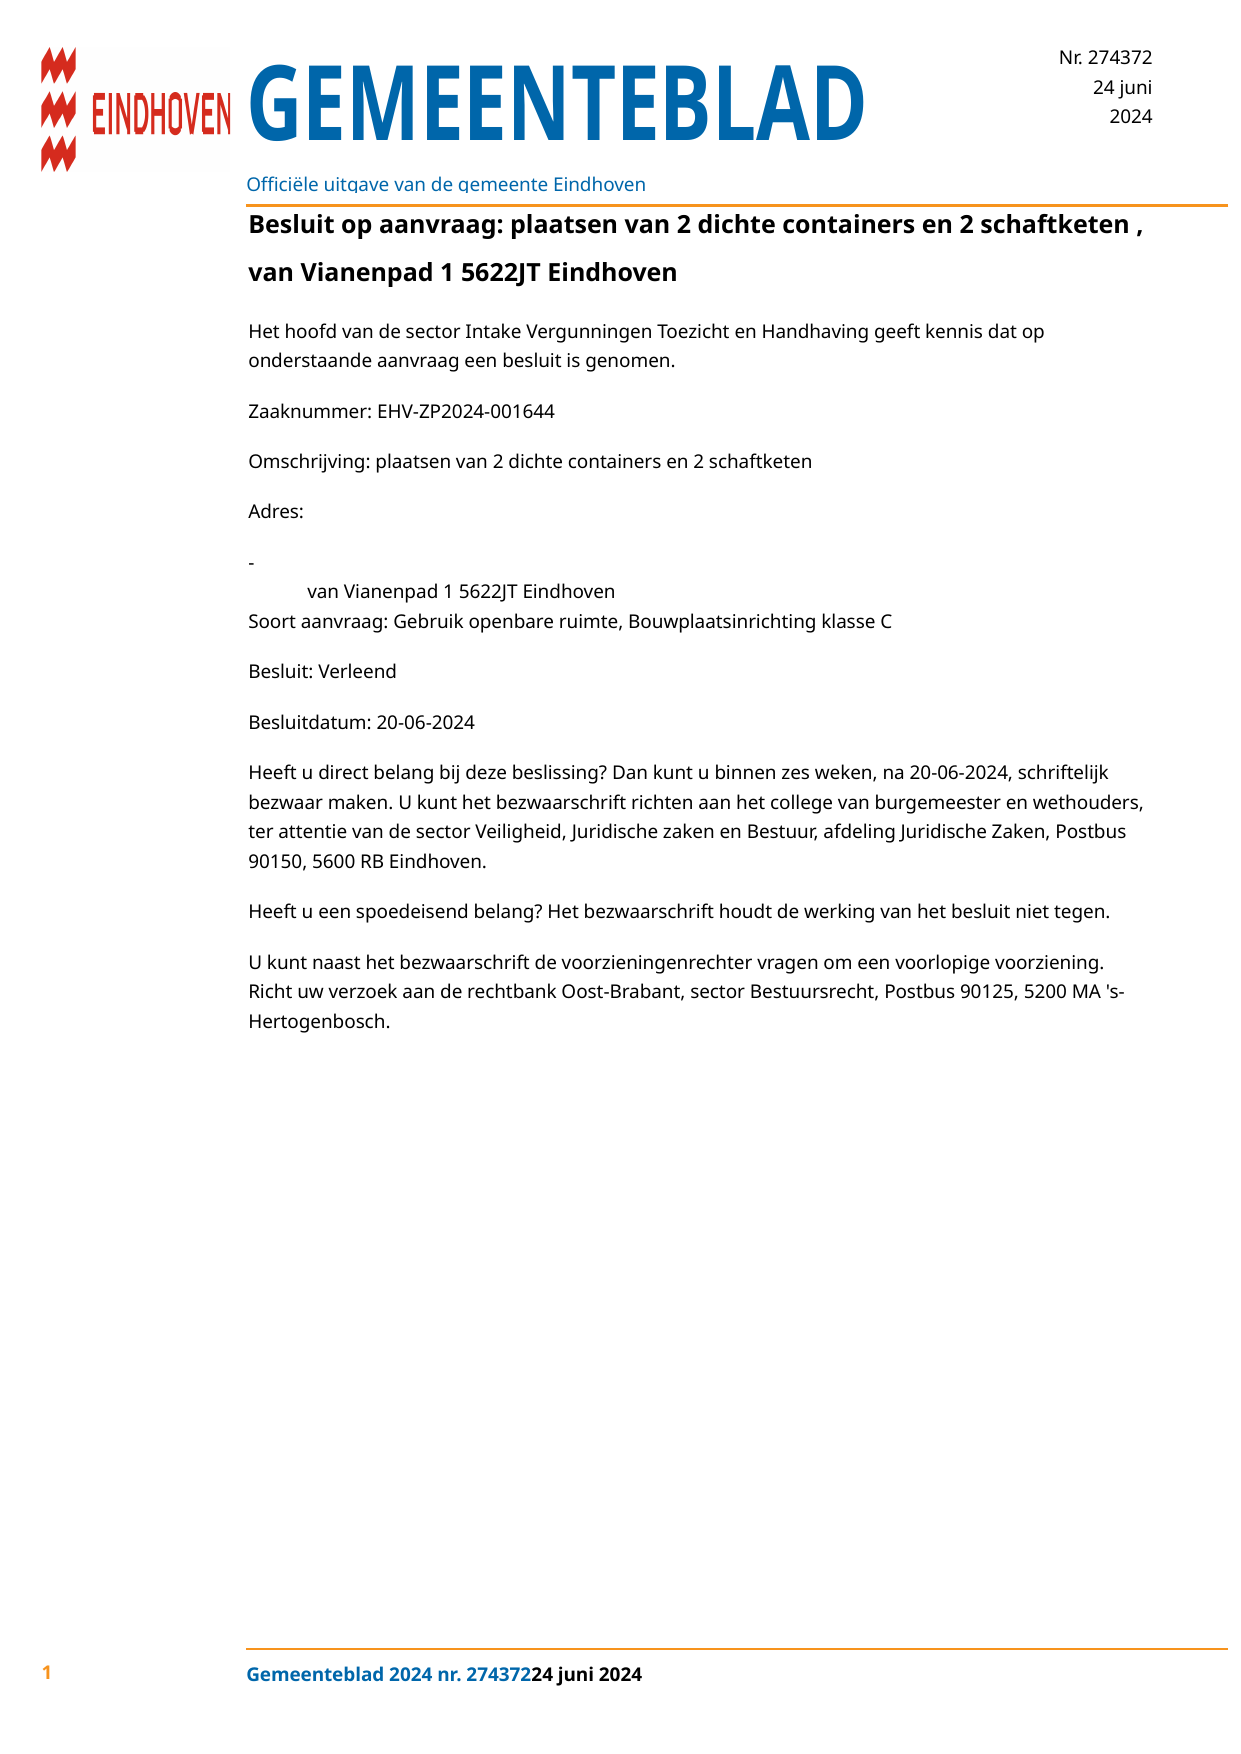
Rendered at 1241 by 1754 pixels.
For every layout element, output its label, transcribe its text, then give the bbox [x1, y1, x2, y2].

text Besluit: Verleend [248, 659, 1152, 684]
text Soort aanvraag: Gebruik openbare ruimte, Bouwplaatsinrichting klasse C [248, 608, 1152, 634]
text Adres: [248, 499, 1152, 524]
text Zaaknummer: EHV-ZP2024-001644 [248, 398, 1152, 424]
picture [41, 47, 231, 172]
text Heeft u direct belang bij deze beslissing? Dan kunt u binnen zes weken, na 20-06-2024, schriftelijk bezwaar maken. U kunt het bezwaarschrift richten aan het college van burgemeester en wethouders, ter attentie van de sector Veiligheid, Juridische zaken en Bestuur, afdeling Juridische Zaken, Postbus 90150, 5600 RB Eindhoven. [248, 759, 1152, 874]
text Het hoofd van de sector Intake Vergunningen Toezicht en Handhaving geeft kennis dat op onderstaande aanvraag een besluit is genomen. [248, 318, 1152, 373]
text Heeft u een spoedeisend belang? Het bezwaarschrift houdt de werking van het besluit niet tegen. [248, 899, 1152, 924]
text Besluitdatum: 20-06-2024 [248, 709, 1152, 735]
text Besluit op aanvraag: plaatsen van 2 dichte containers en 2 schaftketen , van Vianenpad 1 5622JT Eindhoven [248, 207, 1152, 288]
text U kunt naast het bezwaarschrift de voorzieningenrechter vragen om een voorlopige voorziening. Richt uw verzoek aan de rechtbank Oost-Brabant, sector Bestuursrecht, Postbus 90125, 5200 MA 's-Hertogenbosch. [248, 949, 1152, 1034]
list van Vianenpad 1 5622JT Eindhoven [248, 579, 1152, 604]
text Omschrijving: plaatsen van 2 dichte containers en 2 schaftketen [248, 448, 1152, 474]
